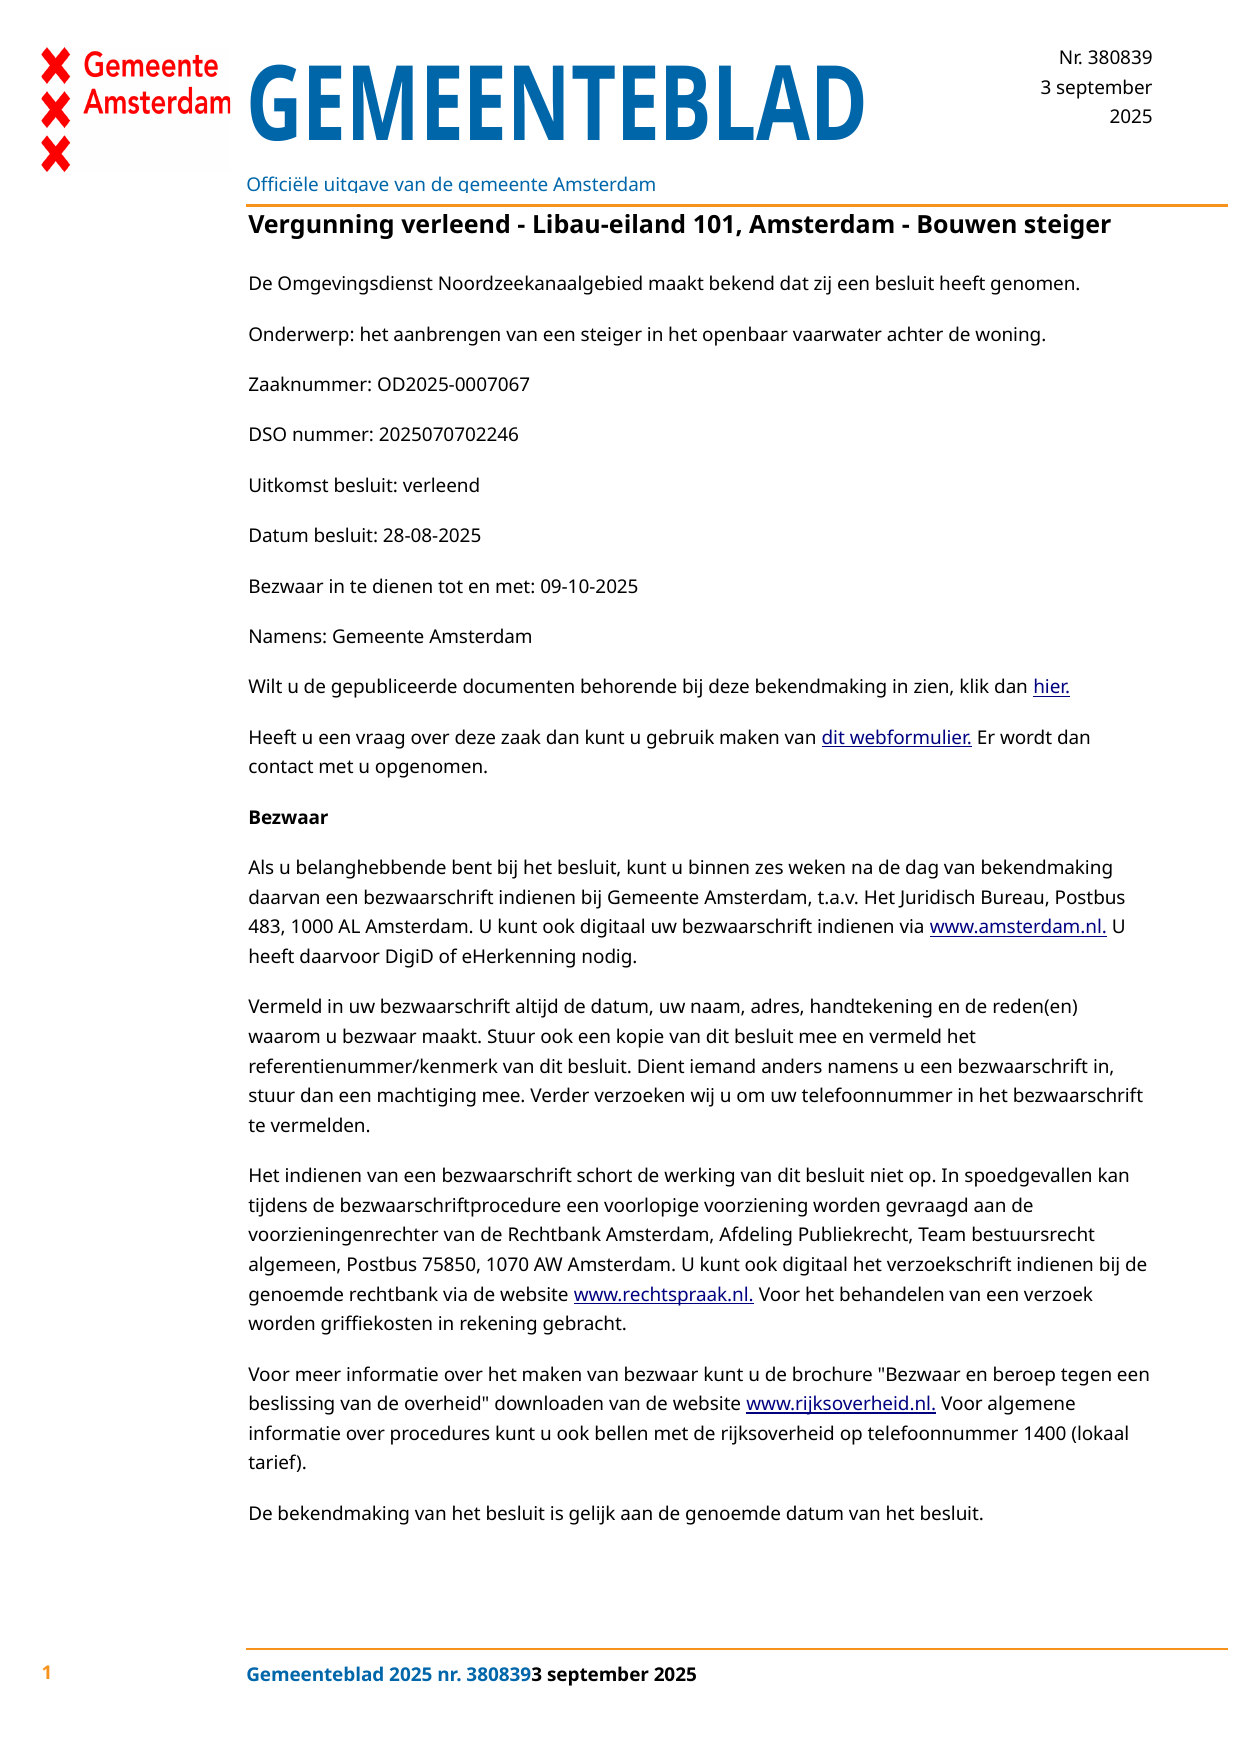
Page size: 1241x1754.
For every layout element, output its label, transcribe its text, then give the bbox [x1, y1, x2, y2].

text Als u belanghebbende bent bij het besluit, kunt u binnen zes weken na de dag van bekendmaking daarvan een bezwaarschrift indienen bij Gemeente Amsterdam, t.a.v. Het Juridisch Bureau, Postbus 483, 1000 AL Amsterdam. U kunt ook digitaal uw bezwaarschrift indienen via www.amsterdam.nl. U heeft daarvoor DigiD of eHerkenning nodig. [248, 854, 1152, 969]
text Het indienen van een bezwaarschrift schort de werking van dit besluit niet op. In spoedgevallen kan tijdens de bezwaarschriftprocedure een voorlopige voorziening worden gevraagd aan de voorzieningenrechter van de Rechtbank Amsterdam, Afdeling Publiekrecht, Team bestuursrecht algemeen, Postbus 75850, 1070 AW Amsterdam. U kunt ook digitaal het verzoekschrift indienen bij de genoemde rechtbank via de website www.rechtspraak.nl. Voor het behandelen van een verzoek worden griffiekosten in rekening gebracht. [248, 1162, 1152, 1336]
text Namens: Gemeente Amsterdam [248, 623, 1152, 649]
text Vergunning verleend - Libau-eiland 101, Amsterdam - Bouwen steiger [248, 207, 1152, 241]
text Bezwaar in te dienen tot en met: 09-10-2025 [248, 573, 1152, 598]
text Vermeld in uw bezwaarschrift altijd de datum, uw naam, adres, handtekening en de reden(en) waarom u bezwaar maakt. Stuur ook een kopie van dit besluit mee en vermeld het referentienummer/kenmerk van dit besluit. Dient iemand anders namens u een bezwaarschrift in, stuur dan een machtiging mee. Verder verzoeken wij u om uw telefoonnummer in het bezwaarschrift te vermelden. [248, 994, 1152, 1138]
text DSO nummer: 2025070702246 [248, 422, 1152, 447]
text De bekendmaking van het besluit is gelijk aan de genoemde datum van het besluit. [248, 1500, 1152, 1526]
text De Omgevingsdienst Noordzeekanaalgebied maakt bekend dat zij een besluit heeft genomen. [248, 270, 1152, 296]
text Heeft u een vraag over deze zaak dan kunt u gebruik maken van dit webformulier. Er wordt dan contact met u opgenomen. [248, 724, 1152, 779]
text Wilt u de gepubliceerde documenten behorende bij deze bekendmaking in zien, klik dan hier. [248, 674, 1152, 699]
text Onderwerp: het aanbrengen van een steiger in het openbaar vaarwater achter de woning. [248, 321, 1152, 346]
text Uitkomst besluit: verleend [248, 472, 1152, 498]
picture [41, 47, 231, 172]
text Bezwaar [248, 804, 1152, 830]
text Datum besluit: 28-08-2025 [248, 522, 1152, 548]
text Zaaknummer: OD2025-0007067 [248, 371, 1152, 397]
text Voor meer informatie over het maken van bezwaar kunt u de brochure "Bezwaar en beroep tegen een beslissing van de overheid" downloaden van de website www.rijksoverheid.nl. Voor algemene informatie over procedures kunt u ook bellen met de rijksoverheid op telefoonnummer 1400 (lokaal tarief). [248, 1361, 1152, 1475]
